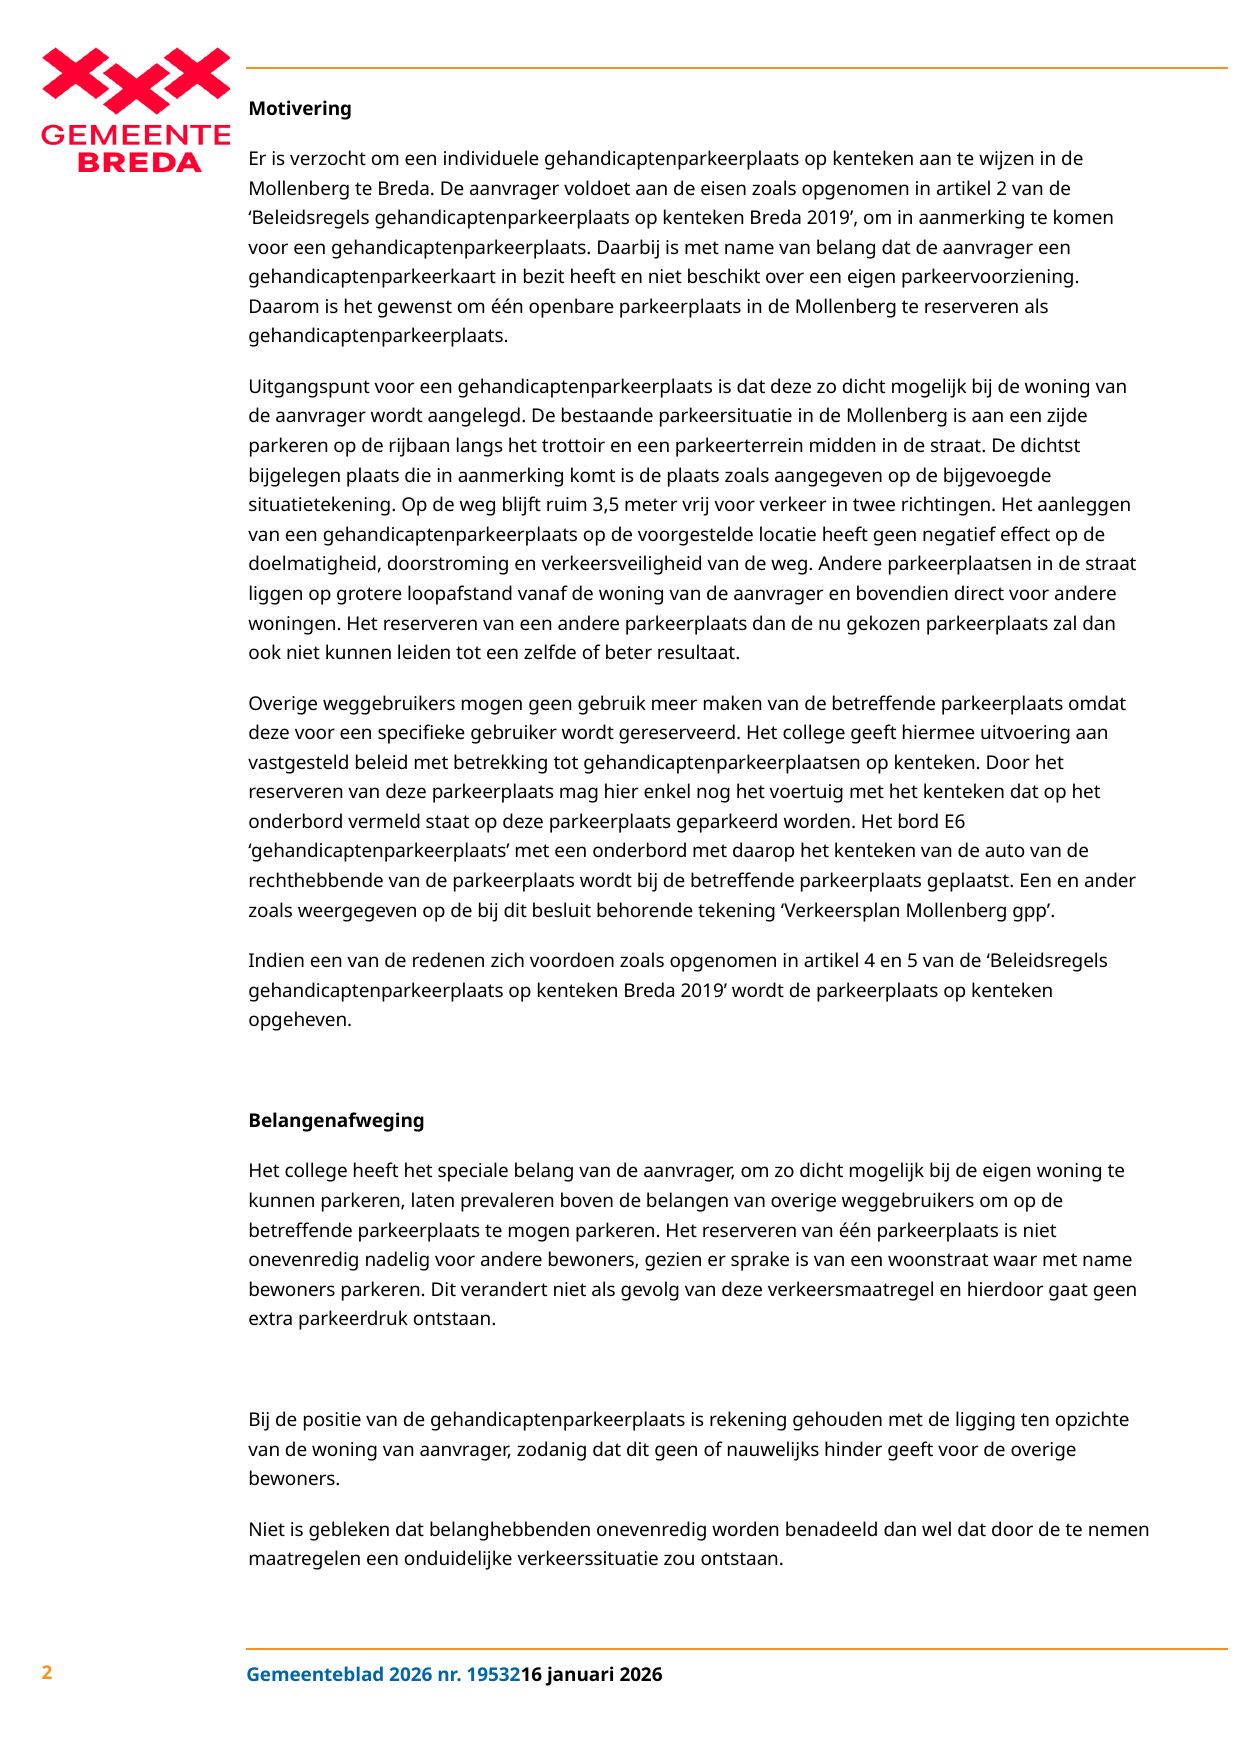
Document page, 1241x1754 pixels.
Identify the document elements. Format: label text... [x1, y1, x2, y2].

text Uitgangspunt voor een gehandicaptenparkeerplaats is dat deze zo dicht mogelijk bij de woning van de aanvrager wordt aangelegd. De bestaande parkeersituatie in de Mollenberg is aan een zijde parkeren op de rijbaan langs het trottoir en een parkeerterrein midden in de straat. De dichtst bijgelegen plaats die in aanmerking komt is de plaats zoals aangegeven op de bijgevoegde situatietekening. Op de weg blijft ruim 3,5 meter vrij voor verkeer in twee richtingen. Het aanleggen van een gehandicaptenparkeerplaats op de voorgestelde locatie heeft geen negatief effect op de doelmatigheid, doorstroming en verkeersveiligheid van de weg. Andere parkeerplaatsen in de straat liggen op grotere loopafstand vanaf de woning van de aanvrager en bovendien direct voor andere woningen. Het reserveren van een andere parkeerplaats dan de nu gekozen parkeerplaats zal dan ook niet kunnen leiden tot een zelfde of beter resultaat. [248, 373, 1152, 665]
text Niet is gebleken dat belanghebbenden onevenredig worden benadeeld dan wel dat door de te nemen maatregelen een onduidelijke verkeerssituatie zou ontstaan. [248, 1516, 1152, 1571]
text Bij de positie van de gehandicaptenparkeerplaats is rekening gehouden met de ligging ten opzichte van de woning van aanvrager, zodanig dat dit geen of nauwelijks hinder geeft voor de overige bewoners. [248, 1406, 1152, 1491]
text Overige weggebruikers mogen geen gebruik meer maken van de betreffende parkeerplaats omdat deze voor een specifieke gebruiker wordt gereserveerd. Het college geeft hiermee uitvoering aan vastgesteld beleid met betrekking tot gehandicaptenparkeerplaatsen op kenteken. Door het reserveren van deze parkeerplaats mag hier enkel nog het voertuig met het kenteken dat op het onderbord vermeld staat op deze parkeerplaats geparkeerd worden. Het bord E6 ‘gehandicaptenparkeerplaats’ met een onderbord met daarop het kenteken van de auto van de rechthebbende van de parkeerplaats wordt bij de betreffende parkeerplaats geplaatst. Een en ander zoals weergegeven op de bij dit besluit behorende tekening ‘Verkeersplan Mollenberg gpp’. [248, 690, 1152, 923]
picture [41, 47, 231, 172]
text Er is verzocht om een individuele gehandicaptenparkeerplaats op kenteken aan te wijzen in de Mollenberg te Breda. De aanvrager voldoet aan de eisen zoals opgenomen in artikel 2 van de ‘Beleidsregels gehandicaptenparkeerplaats op kenteken Breda 2019’, om in aanmerking te komen voor een gehandicaptenparkeerplaats. Daarbij is met name van belang dat de aanvrager een gehandicaptenparkeerkaart in bezit heeft en niet beschikt over een eigen parkeervoorziening. Daarom is het gewenst om één openbare parkeerplaats in de Mollenberg te reserveren als gehandicaptenparkeerplaats. [248, 145, 1152, 348]
text Motivering [248, 95, 1152, 121]
text Het college heeft het speciale belang van de aanvrager, om zo dicht mogelijk bij de eigen woning te kunnen parkeren, laten prevaleren boven de belangen van overige weggebruikers om op de betreffende parkeerplaats te mogen parkeren. Het reserveren van één parkeerplaats is niet onevenredig nadelig voor andere bewoners, gezien er sprake is van een woonstraat waar met name bewoners parkeren. Dit verandert niet als gevolg van deze verkeersmaatregel en hierdoor gaat geen extra parkeerdruk ontstaan. [248, 1158, 1152, 1331]
text Belangenafweging [248, 1107, 1152, 1133]
text Indien een van de redenen zich voordoen zoals opgenomen in artikel 4 en 5 van de ‘Beleidsregels gehandicaptenparkeerplaats op kenteken Breda 2019’ wordt de parkeerplaats op kenteken opgeheven. [248, 947, 1152, 1032]
